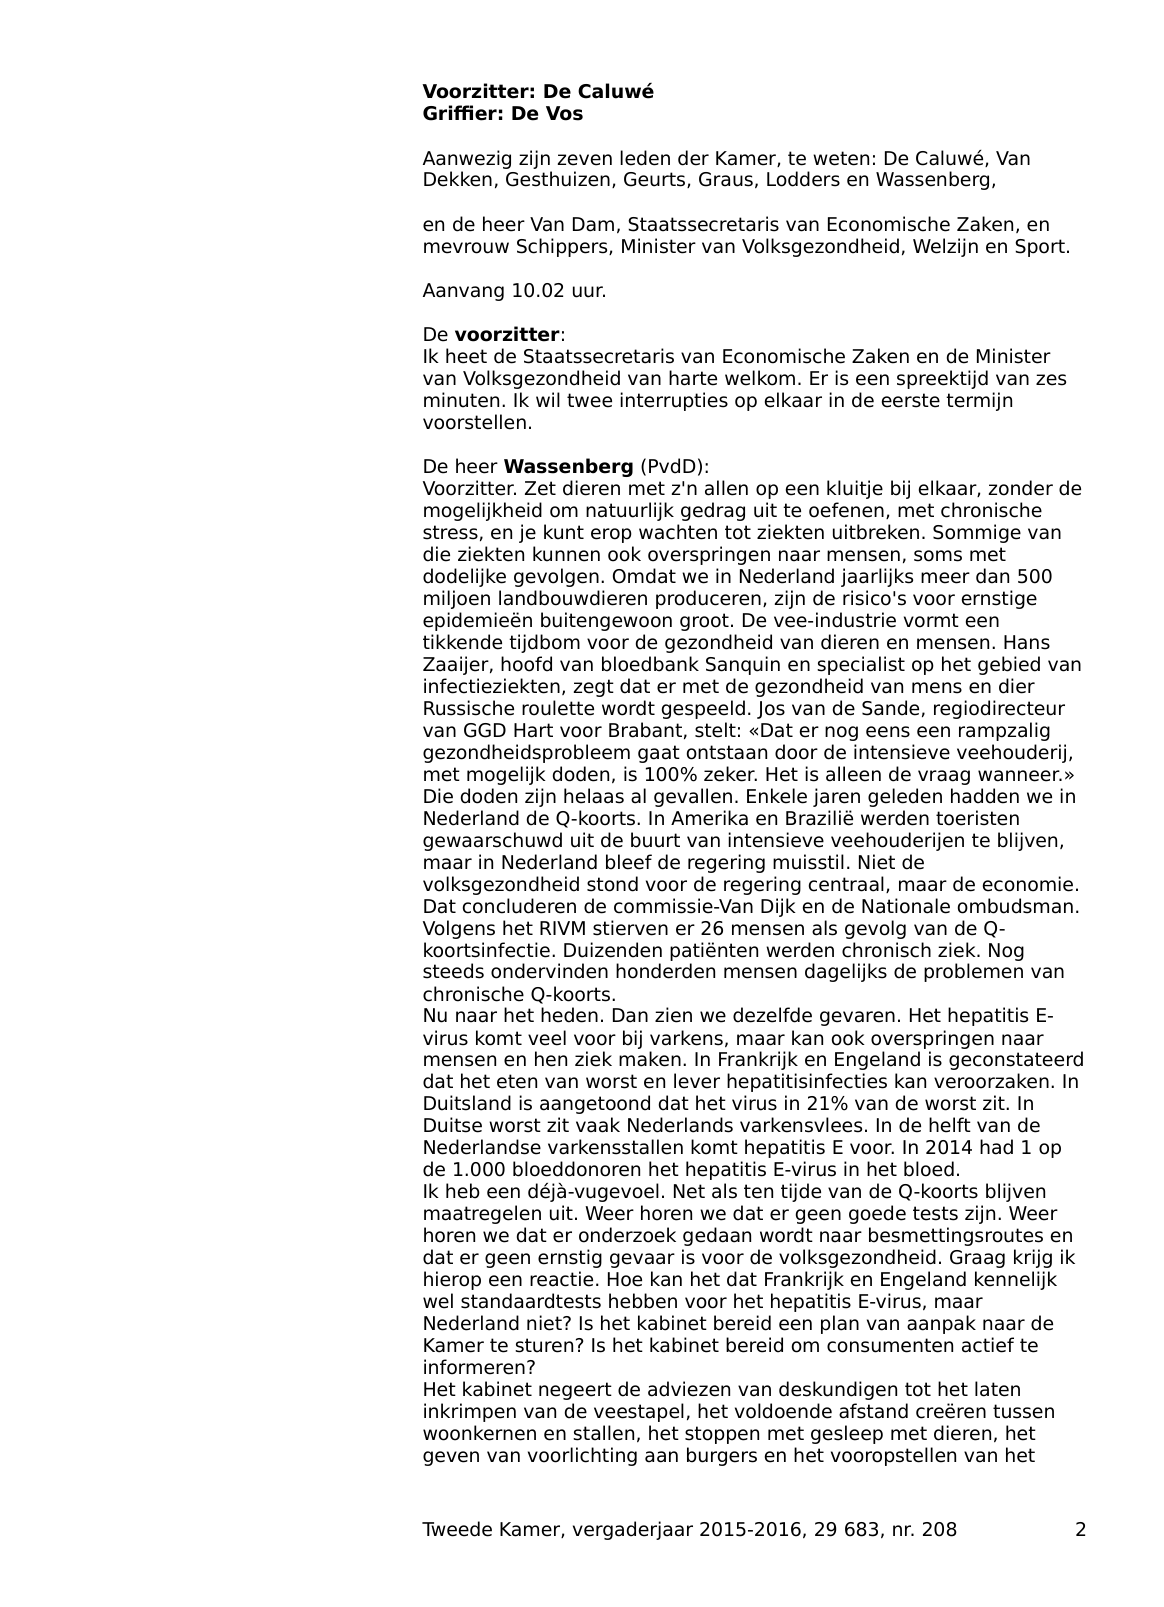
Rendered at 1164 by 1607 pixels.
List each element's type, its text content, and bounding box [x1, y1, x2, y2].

text De heer Wassenberg (PvdD): [422, 456, 1087, 478]
text Het kabinet negeert de adviezen van deskundigen tot het laten inkrimpen van de veestapel, het voldoende afstand creëren tussen woonkernen en stallen, het stoppen met gesleep met dieren, het geven van voorlichting aan burgers en het vooropstellen van het [422, 1379, 1087, 1467]
text Ik heb een déjà-vugevoel. Net als ten tijde van de Q-koorts blijven maatregelen uit. Weer horen we dat er geen goede tests zijn. Weer horen we dat er onderzoek gedaan wordt naar besmettingsroutes en dat er geen ernstig gevaar is voor de volksgezondheid. Graag krijg ik hierop een reactie. Hoe kan het dat Frankrijk en Engeland kennelijk wel standaardtests hebben voor het hepatitis E-virus, maar Nederland niet? Is het kabinet bereid een plan van aanpak naar de Kamer te sturen? Is het kabinet bereid om consumenten actief te informeren? [422, 1181, 1087, 1379]
text Voorzitter: De Caluwé [422, 81, 1087, 103]
text Aanwezig zijn zeven leden der Kamer, te weten: De Caluwé, Van Dekken, Gesthuizen, Geurts, Graus, Lodders en Wassenberg, [422, 147, 1087, 191]
text Voorzitter. Zet dieren met z'n allen op een kluitje bij elkaar, zonder de mogelijkheid om natuurlijk gedrag uit te oefenen, met chronische stress, en je kunt erop wachten tot ziekten uitbreken. Sommige van die ziekten kunnen ook overspringen naar mensen, soms met dodelijke gevolgen. Omdat we in Nederland jaarlijks meer dan 500 miljoen landbouwdieren produceren, zijn de risico's voor ernstige epidemieën buitengewoon groot. De vee-industrie vormt een tikkende tijdbom voor de gezondheid van dieren en mensen. Hans Zaaijer, hoofd van bloedbank Sanquin en specialist op het gebied van infectieziekten, zegt dat er met de gezondheid van mens en dier Russische roulette wordt gespeeld. Jos van de Sande, regiodirecteur van GGD Hart voor Brabant, stelt: «Dat er nog eens een rampzalig gezondheidsprobleem gaat ontstaan door de intensieve veehouderij, met mogelijk doden, is 100% zeker. Het is alleen de vraag wanneer.» Die doden zijn helaas al gevallen. Enkele jaren geleden hadden we in Nederland de Q-koorts. In Amerika en Brazilië werden toeristen gewaarschuwd uit de buurt van intensieve veehouderijen te blijven, maar in Nederland bleef de regering muisstil. Niet de volksgezondheid stond voor de regering centraal, maar de economie. Dat concluderen de commissie-Van Dijk en de Nationale ombudsman. Volgens het RIVM stierven er 26 mensen als gevolg van de Q-koortsinfectie. Duizenden patiënten werden chronisch ziek. Nog steeds ondervinden honderden mensen dagelijks de problemen van chronische Q-koorts. [422, 478, 1087, 1005]
text Nu naar het heden. Dan zien we dezelfde gevaren. Het hepatitis E-virus komt veel voor bij varkens, maar kan ook overspringen naar mensen en hen ziek maken. In Frankrijk en Engeland is geconstateerd dat het eten van worst en lever hepatitisinfecties kan veroorzaken. In Duitsland is aangetoond dat het virus in 21% van de worst zit. In Duitse worst zit vaak Nederlands varkensvlees. In de helft van de Nederlandse varkensstallen komt hepatitis E voor. In 2014 had 1 op de 1.000 bloeddonoren het hepatitis E-virus in het bloed. [422, 1005, 1087, 1181]
text De voorzitter: [422, 324, 1087, 346]
text en de heer Van Dam, Staatssecretaris van Economische Zaken, en mevrouw Schippers, Minister van Volksgezondheid, Welzijn en Sport. [422, 213, 1087, 257]
text Aanvang 10.02 uur. [422, 280, 1087, 302]
text Ik heet de Staatssecretaris van Economische Zaken en de Minister van Volksgezondheid van harte welkom. Er is een spreektijd van zes minuten. Ik wil twee interrupties op elkaar in de eerste termijn voorstellen. [422, 346, 1087, 434]
text Griffier: De Vos [422, 103, 1087, 125]
